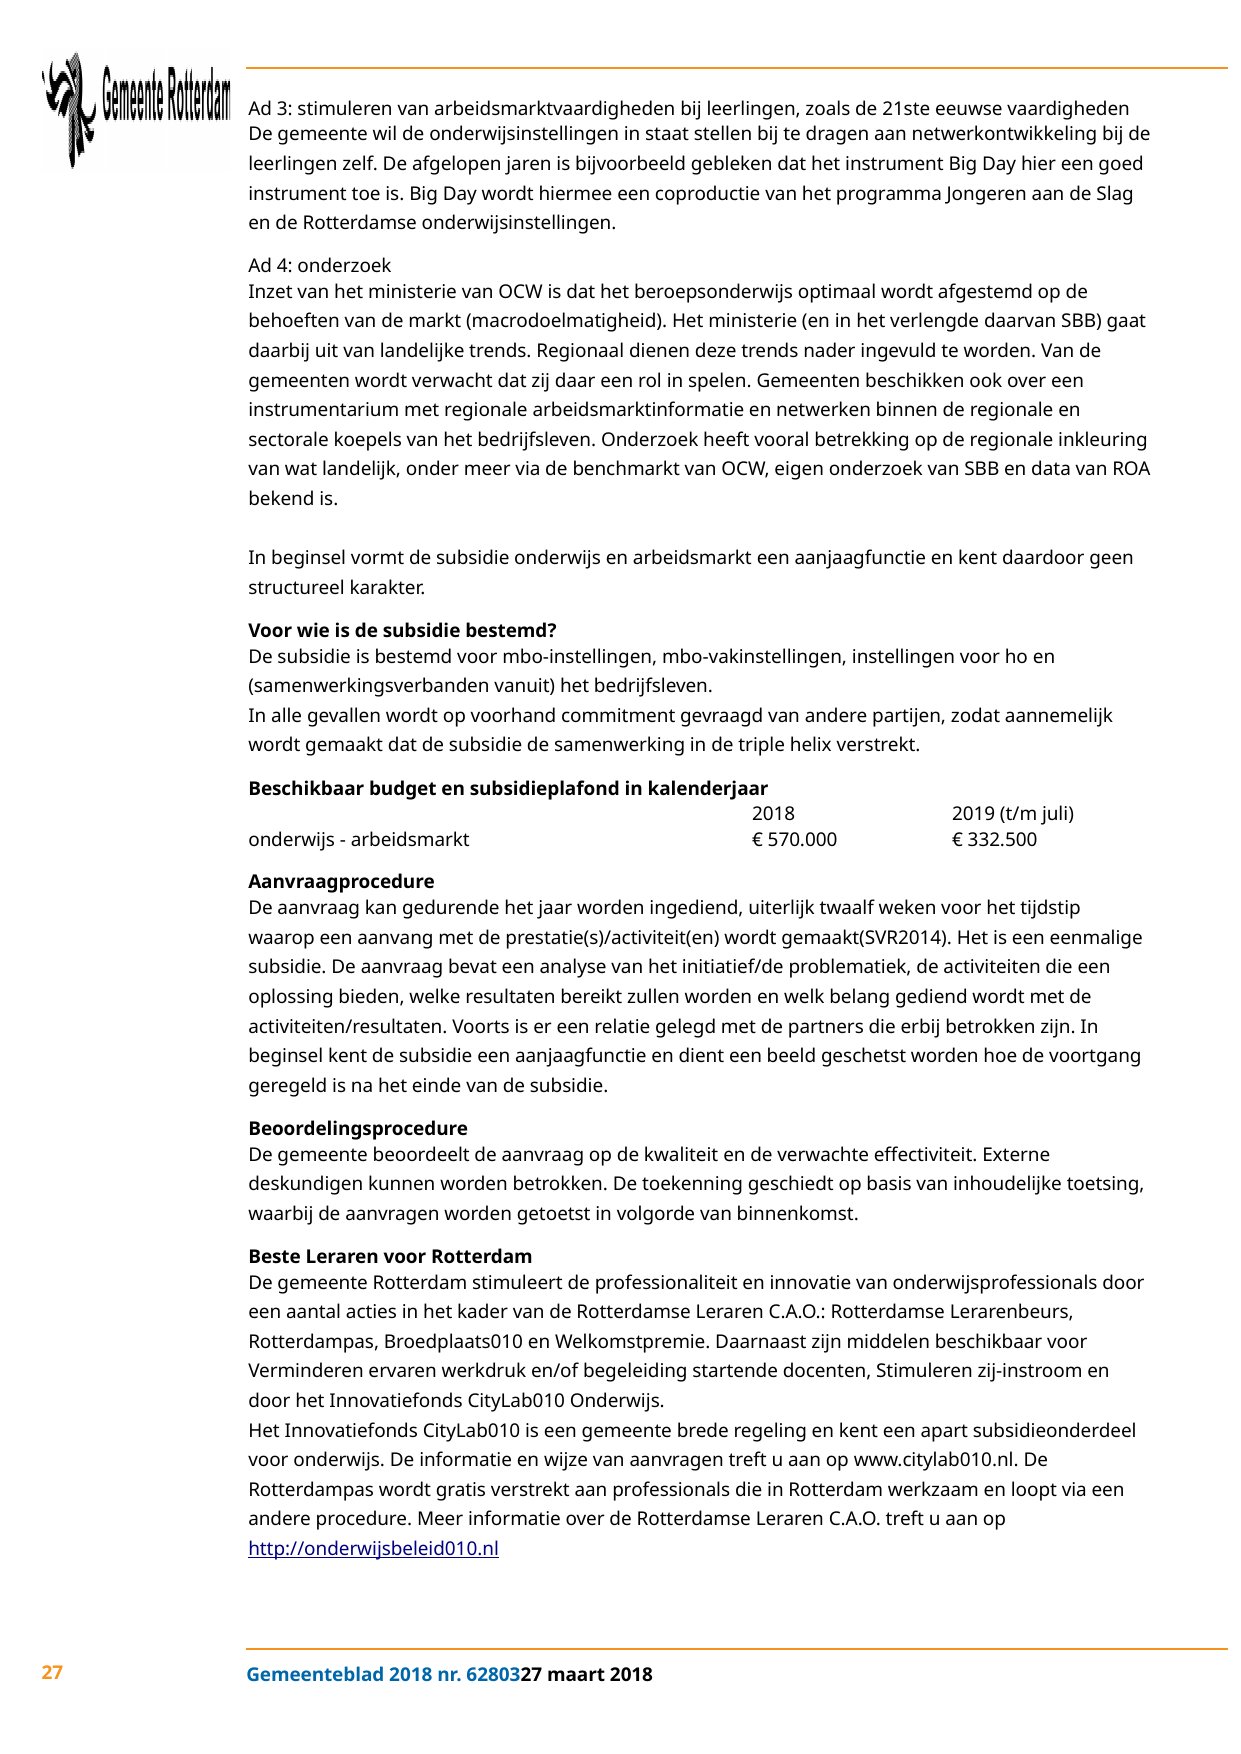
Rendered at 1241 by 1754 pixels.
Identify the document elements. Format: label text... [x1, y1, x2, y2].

table_cell onderwijs - arbeidsmarkt [248, 826, 752, 852]
text De gemeente wil de onderwijsinstellingen in staat stellen bij te dragen aan netwerkontwikkeling bij de leerlingen zelf. De afgelopen jaren is bijvoorbeeld gebleken dat het instrument Big Day hier een goed instrument toe is. Big Day wordt hiermee een coproductie van het programma Jongeren aan de Slag en de Rotterdamse onderwijsinstellingen. [248, 121, 1152, 235]
text Beoordelingsprocedure [248, 1115, 1152, 1141]
text De gemeente Rotterdam stimuleert de professionaliteit en innovatie van onderwijsprofessionals door een aantal acties in het kader van de Rotterdamse Leraren C.A.O.: Rotterdamse Lerarenbeurs, Rotterdampas, Broedplaats010 en Welkomstpremie. Daarnaast zijn middelen beschikbaar voor Verminderen ervaren werkdruk en/of begeleiding startende docenten, Stimuleren zij-instroom en door het Innovatiefonds CityLab010 Onderwijs. [248, 1269, 1152, 1413]
text Aanvraagprocedure [248, 869, 1152, 894]
text Ad 4: onderzoek [248, 252, 1152, 278]
text Inzet van het ministerie van OCW is dat het beroepsonderwijs optimaal wordt afgestemd op de behoeften van de markt (macrodoelmatigheid). Het ministerie (en in het verlengde daarvan SBB) gaat daarbij uit van landelijke trends. Regionaal dienen deze trends nader ingevuld te worden. Van de gemeenten wordt verwacht dat zij daar een rol in spelen. Gemeenten beschikken ook over een instrumentarium met regionale arbeidsmarktinformatie en netwerken binnen de regionale en sectorale koepels van het bedrijfsleven. Onderzoek heeft vooral betrekking op de regionale inkleuring van wat landelijk, onder meer via de benchmarkt van OCW, eigen onderzoek van SBB en data van ROA bekend is. [248, 278, 1152, 511]
table_header 2019 (t/m juli) [952, 801, 1152, 826]
text Beste Leraren voor Rotterdam [248, 1243, 1152, 1269]
table_header 2018 [752, 801, 952, 826]
table_cell € 332.500 [952, 826, 1152, 852]
text Ad 3: stimuleren van arbeidsmarktvaardigheden bij leerlingen, zoals de 21ste eeuwse vaardigheden [248, 95, 1152, 121]
text Het Innovatiefonds CityLab010 is een gemeente brede regeling en kent een apart subsidieonderdeel voor onderwijs. De informatie en wijze van aanvragen treft u aan op www.citylab010.nl. De Rotterdampas wordt gratis verstrekt aan professionals die in Rotterdam werkzaam en loopt via een andere procedure. Meer informatie over de Rotterdamse Leraren C.A.O. treft u aan op http://onderwijsbeleid010.nl [248, 1417, 1152, 1561]
table_cell € 570.000 [752, 826, 952, 852]
text In beginsel vormt de subsidie onderwijs en arbeidsmarkt een aanjaagfunctie en kent daardoor geen structureel karakter. [248, 544, 1152, 600]
text Beschikbaar budget en subsidieplafond in kalenderjaar [248, 775, 1152, 800]
text Voor wie is de subsidie bestemd? [248, 617, 1152, 643]
text In alle gevallen wordt op voorhand commitment gevraagd van andere partijen, zodat aannemelijk wordt gemaakt dat de subsidie de samenwerking in de triple helix verstrekt. [248, 702, 1152, 757]
text De aanvraag kan gedurende het jaar worden ingediend, uiterlijk twaalf weken voor het tijdstip waarop een aanvang met de prestatie(s)/activiteit(en) wordt gemaakt(SVR2014). Het is een eenmalige subsidie. De aanvraag bevat een analyse van het initiatief/de problematiek, de activiteiten die een oplossing bieden, welke resultaten bereikt zullen worden en welk belang gediend wordt met de activiteiten/resultaten. Voorts is er een relatie gelegd met de partners die erbij betrokken zijn. In beginsel kent de subsidie een aanjaagfunctie en dient een beeld geschetst worden hoe de voortgang geregeld is na het einde van de subsidie. [248, 894, 1152, 1098]
text De gemeente beoordeelt de aanvraag op de kwaliteit en de verwachte effectiviteit. Externe deskundigen kunnen worden betrokken. De toekenning geschiedt op basis van inhoudelijke toetsing, waarbij de aanvragen worden getoetst in volgorde van binnenkomst. [248, 1141, 1152, 1226]
picture [41, 47, 231, 172]
table_header [248, 801, 752, 826]
text De subsidie is bestemd voor mbo-instellingen, mbo-vakinstellingen, instellingen voor ho en (samenwerkingsverbanden vanuit) het bedrijfsleven. [248, 643, 1152, 698]
